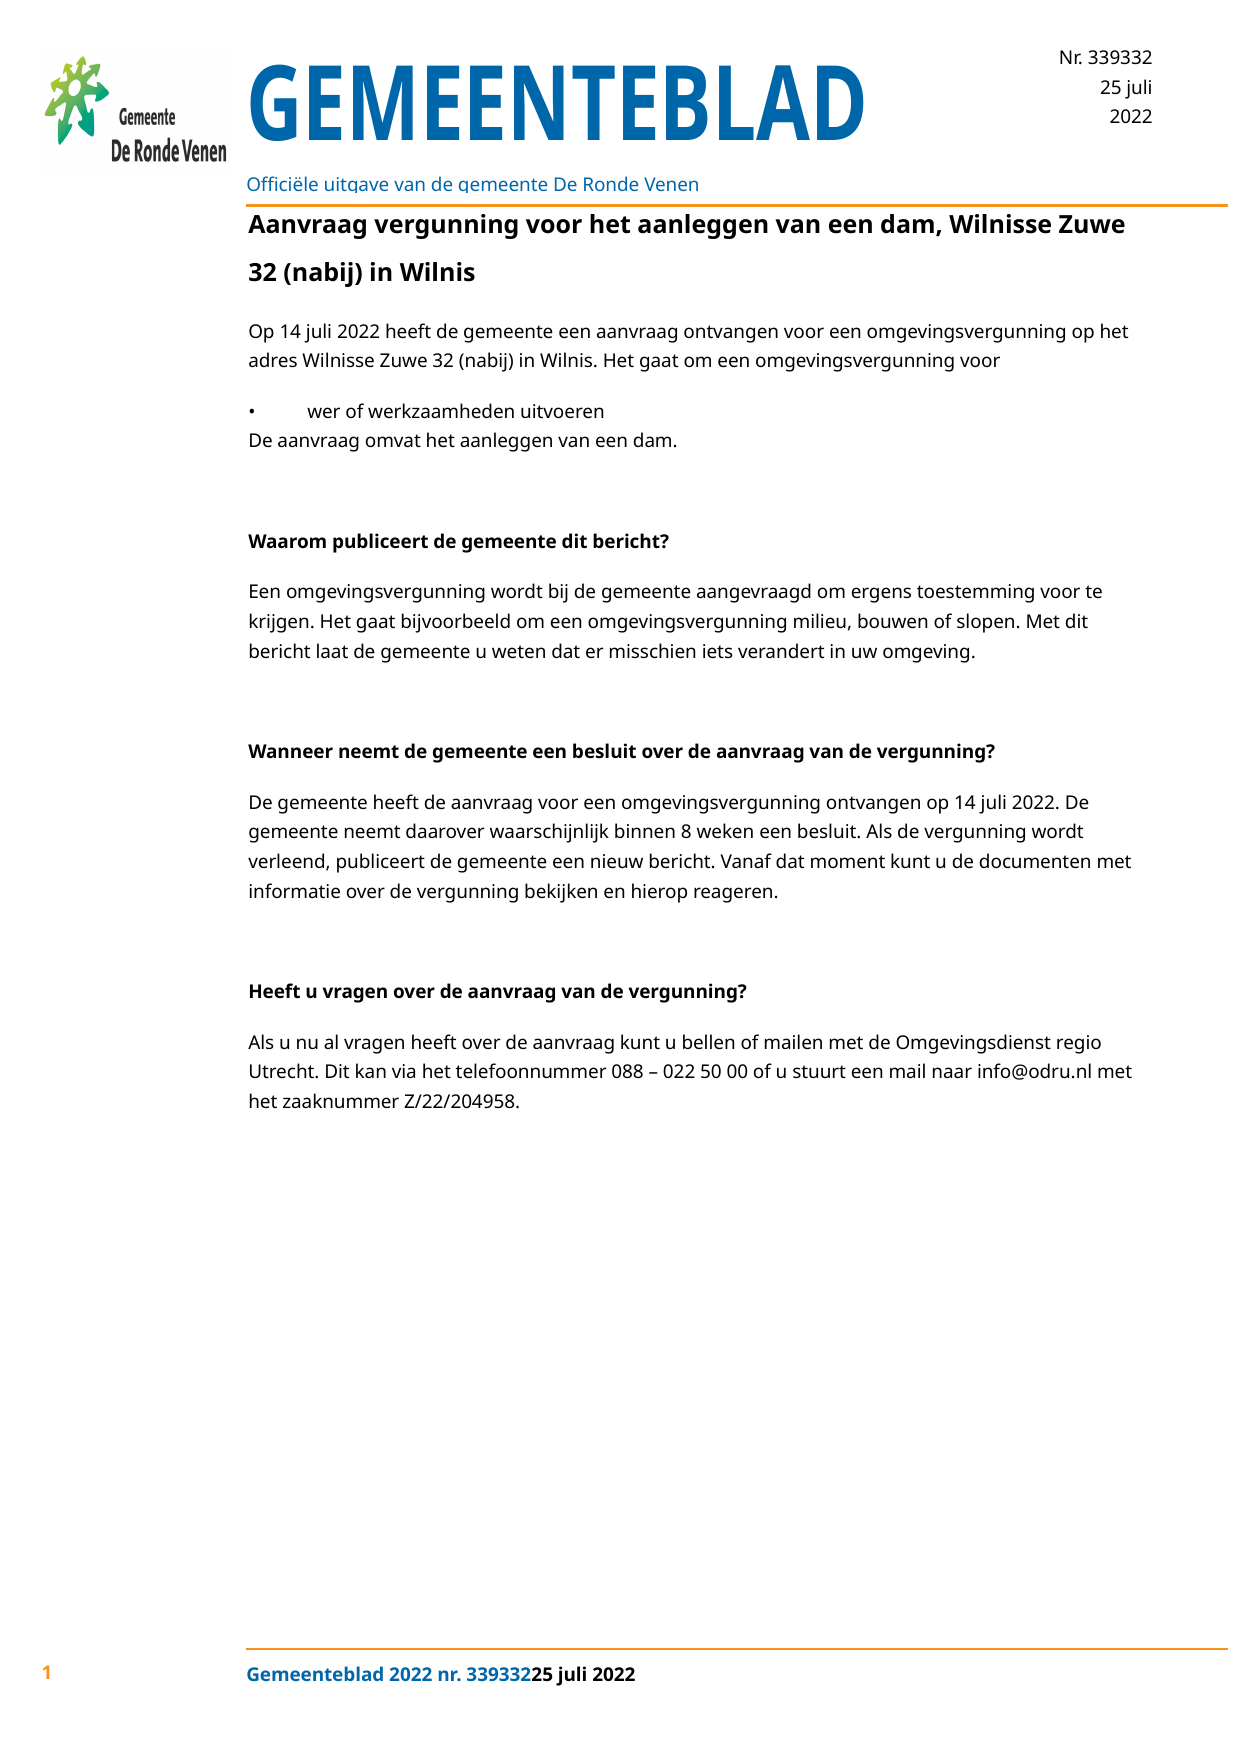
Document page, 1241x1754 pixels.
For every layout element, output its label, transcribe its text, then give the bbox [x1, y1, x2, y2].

text Als u nu al vragen heeft over de aanvraag kunt u bellen of mailen met de Omgevingsdienst regio Utrecht. Dit kan via het telefoonnummer 088 – 022 50 00 of u stuurt een mail naar info@odru.nl met het zaaknummer Z/22/204958. [248, 1029, 1152, 1114]
text De aanvraag omvat het aanleggen van een dam. [248, 427, 1152, 453]
text Aanvraag vergunning voor het aanleggen van een dam, Wilnisse Zuwe 32 (nabij) in Wilnis [248, 207, 1152, 288]
text Heeft u vragen over de aanvraag van de vergunning? [248, 979, 1152, 1004]
text Waarom publiceert de gemeente dit bericht? [248, 528, 1152, 554]
text De gemeente heeft de aanvraag voor een omgevingsvergunning ontvangen op 14 juli 2022. De gemeente neemt daarover waarschijnlijk binnen 8 weken een besluit. Als de vergunning wordt verleend, publiceert de gemeente een nieuw bericht. Vanaf dat moment kunt u de documenten met informatie over de vergunning bekijken en hierop reageren. [248, 789, 1152, 904]
picture [41, 47, 231, 172]
list wer of werkzaamheden uitvoeren [248, 398, 1152, 424]
text Op 14 juli 2022 heeft de gemeente een aanvraag ontvangen voor een omgevingsvergunning op het adres Wilnisse Zuwe 32 (nabij) in Wilnis. Het gaat om een omgevingsvergunning voor [248, 318, 1152, 373]
text Wanneer neemt de gemeente een besluit over de aanvraag van de vergunning? [248, 739, 1152, 764]
text Een omgevingsvergunning wordt bij de gemeente aangevraagd om ergens toestemming voor te krijgen. Het gaat bijvoorbeeld om een omgevingsvergunning milieu, bouwen of slopen. Met dit bericht laat de gemeente u weten dat er misschien iets verandert in uw omgeving. [248, 579, 1152, 664]
